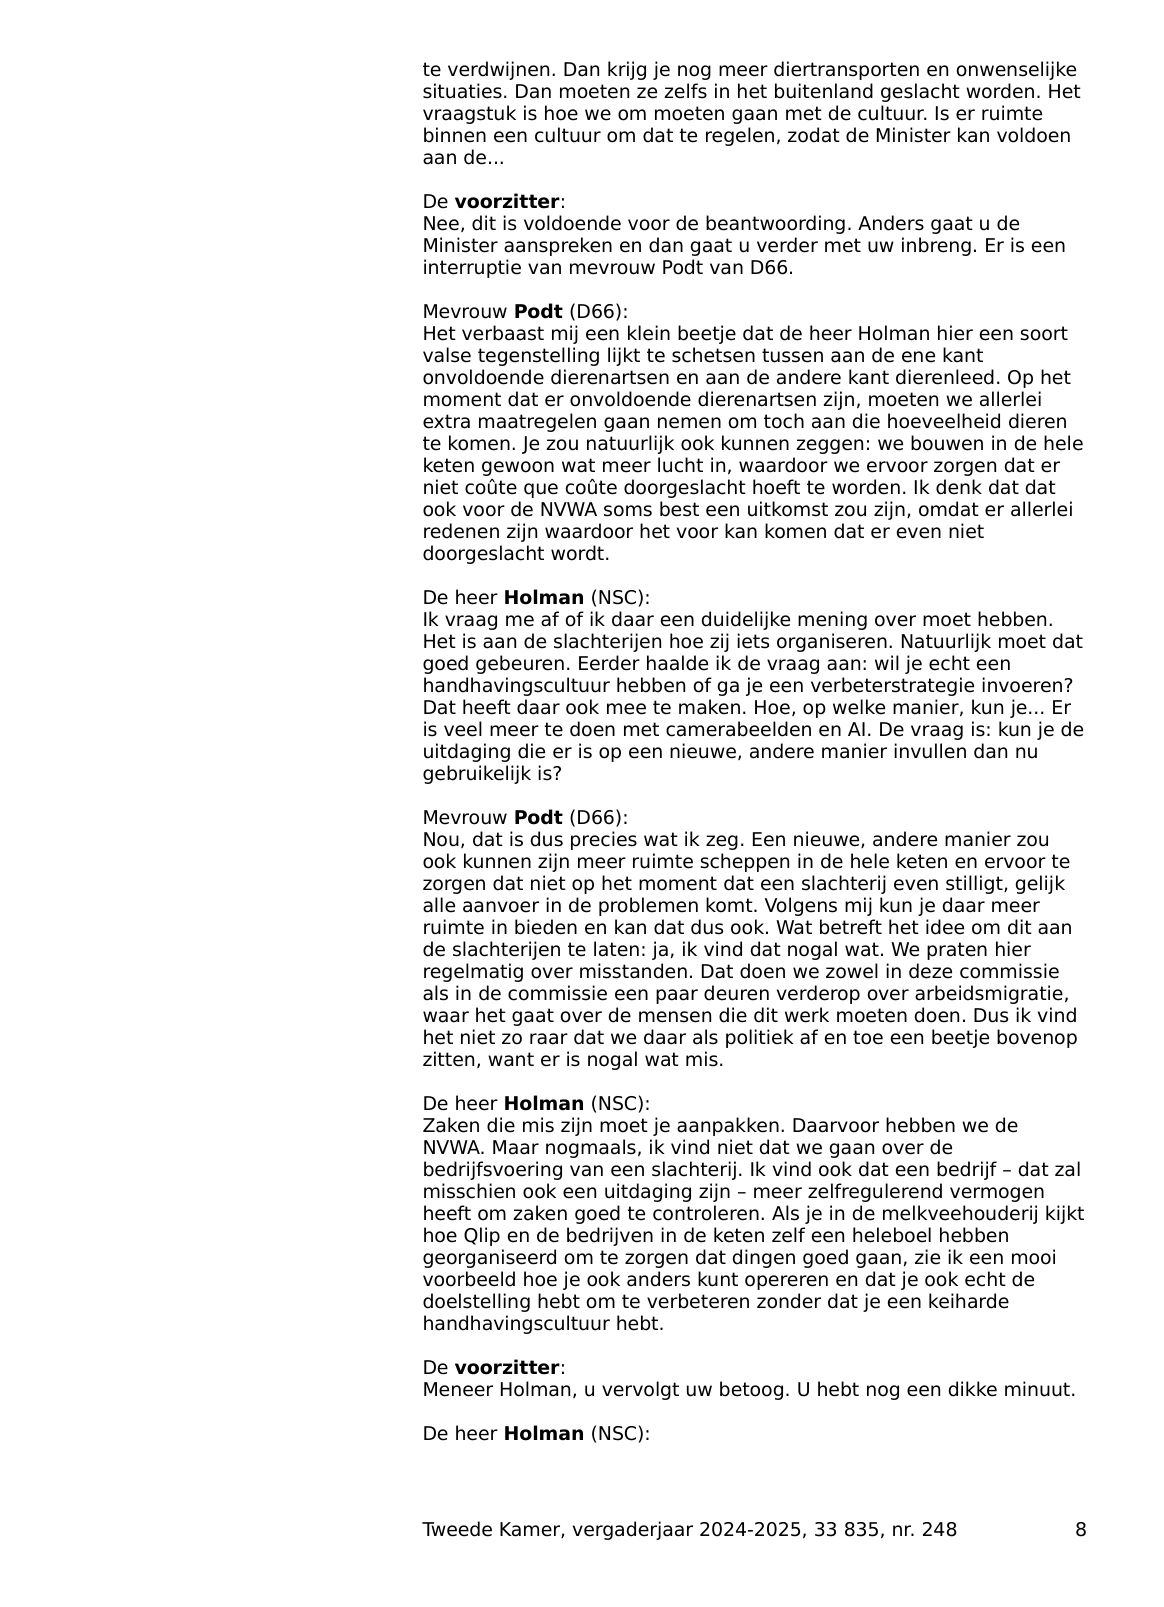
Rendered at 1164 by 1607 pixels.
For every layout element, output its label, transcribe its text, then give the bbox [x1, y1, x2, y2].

text Mevrouw Podt (D66): [422, 301, 1087, 323]
text Zaken die mis zijn moet je aanpakken. Daarvoor hebben we de NVWA. Maar nogmaals, ik vind niet dat we gaan over de bedrijfsvoering van een slachterij. Ik vind ook dat een bedrijf – dat zal misschien ook een uitdaging zijn – meer zelfregulerend vermogen heeft om zaken goed te controleren. Als je in de melkveehouderij kijkt hoe Qlip en de bedrijven in de keten zelf een heleboel hebben georganiseerd om te zorgen dat dingen goed gaan, zie ik een mooi voorbeeld hoe je ook anders kunt opereren en dat je ook echt de doelstelling hebt om te verbeteren zonder dat je een keiharde handhavingscultuur hebt. [422, 1115, 1087, 1335]
text Ik vraag me af of ik daar een duidelijke mening over moet hebben. Het is aan de slachterijen hoe zij iets organiseren. Natuurlijk moet dat goed gebeuren. Eerder haalde ik de vraag aan: wil je echt een handhavingscultuur hebben of ga je een verbeterstrategie invoeren? Dat heeft daar ook mee te maken. Hoe, op welke manier, kun je... Er is veel meer te doen met camerabeelden en AI. De vraag is: kun je de uitdaging die er is op een nieuwe, andere manier invullen dan nu gebruikelijk is? [422, 609, 1087, 785]
text Het verbaast mij een klein beetje dat de heer Holman hier een soort valse tegenstelling lijkt te schetsen tussen aan de ene kant onvoldoende dierenartsen en aan de andere kant dierenleed. Op het moment dat er onvoldoende dierenartsen zijn, moeten we allerlei extra maatregelen gaan nemen om toch aan die hoeveelheid dieren te komen. Je zou natuurlijk ook kunnen zeggen: we bouwen in de hele keten gewoon wat meer lucht in, waardoor we ervoor zorgen dat er niet coûte que coûte doorgeslacht hoeft te worden. Ik denk dat dat ook voor de NVWA soms best een uitkomst zou zijn, omdat er allerlei redenen zijn waardoor het voor kan komen dat er even niet doorgeslacht wordt. [422, 323, 1087, 565]
text De heer Holman (NSC): [422, 587, 1087, 609]
text Nou, dat is dus precies wat ik zeg. Een nieuwe, andere manier zou ook kunnen zijn meer ruimte scheppen in de hele keten en ervoor te zorgen dat niet op het moment dat een slachterij even stilligt, gelijk alle aanvoer in de problemen komt. Volgens mij kun je daar meer ruimte in bieden en kan dat dus ook. Wat betreft het idee om dit aan de slachterijen te laten: ja, ik vind dat nogal wat. We praten hier regelmatig over misstanden. Dat doen we zowel in deze commissie als in de commissie een paar deuren verderop over arbeidsmigratie, waar het gaat over de mensen die dit werk moeten doen. Dus ik vind het niet zo raar dat we daar als politiek af en toe een beetje bovenop zitten, want er is nogal wat mis. [422, 829, 1087, 1071]
text Mevrouw Podt (D66): [422, 807, 1087, 829]
text De heer Holman (NSC): [422, 1093, 1087, 1115]
text De voorzitter: [422, 191, 1087, 213]
text te verdwijnen. Dan krijg je nog meer diertransporten en onwenselijke situaties. Dan moeten ze zelfs in het buitenland geslacht worden. Het vraagstuk is hoe we om moeten gaan met de cultuur. Is er ruimte binnen een cultuur om dat te regelen, zodat de Minister kan voldoen aan de... [422, 59, 1087, 169]
text De voorzitter: [422, 1357, 1087, 1379]
text Nee, dit is voldoende voor de beantwoording. Anders gaat u de Minister aanspreken en dan gaat u verder met uw inbreng. Er is een interruptie van mevrouw Podt van D66. [422, 213, 1087, 279]
text De heer Holman (NSC): [422, 1423, 1087, 1445]
text Meneer Holman, u vervolgt uw betoog. U hebt nog een dikke minuut. [422, 1379, 1087, 1401]
